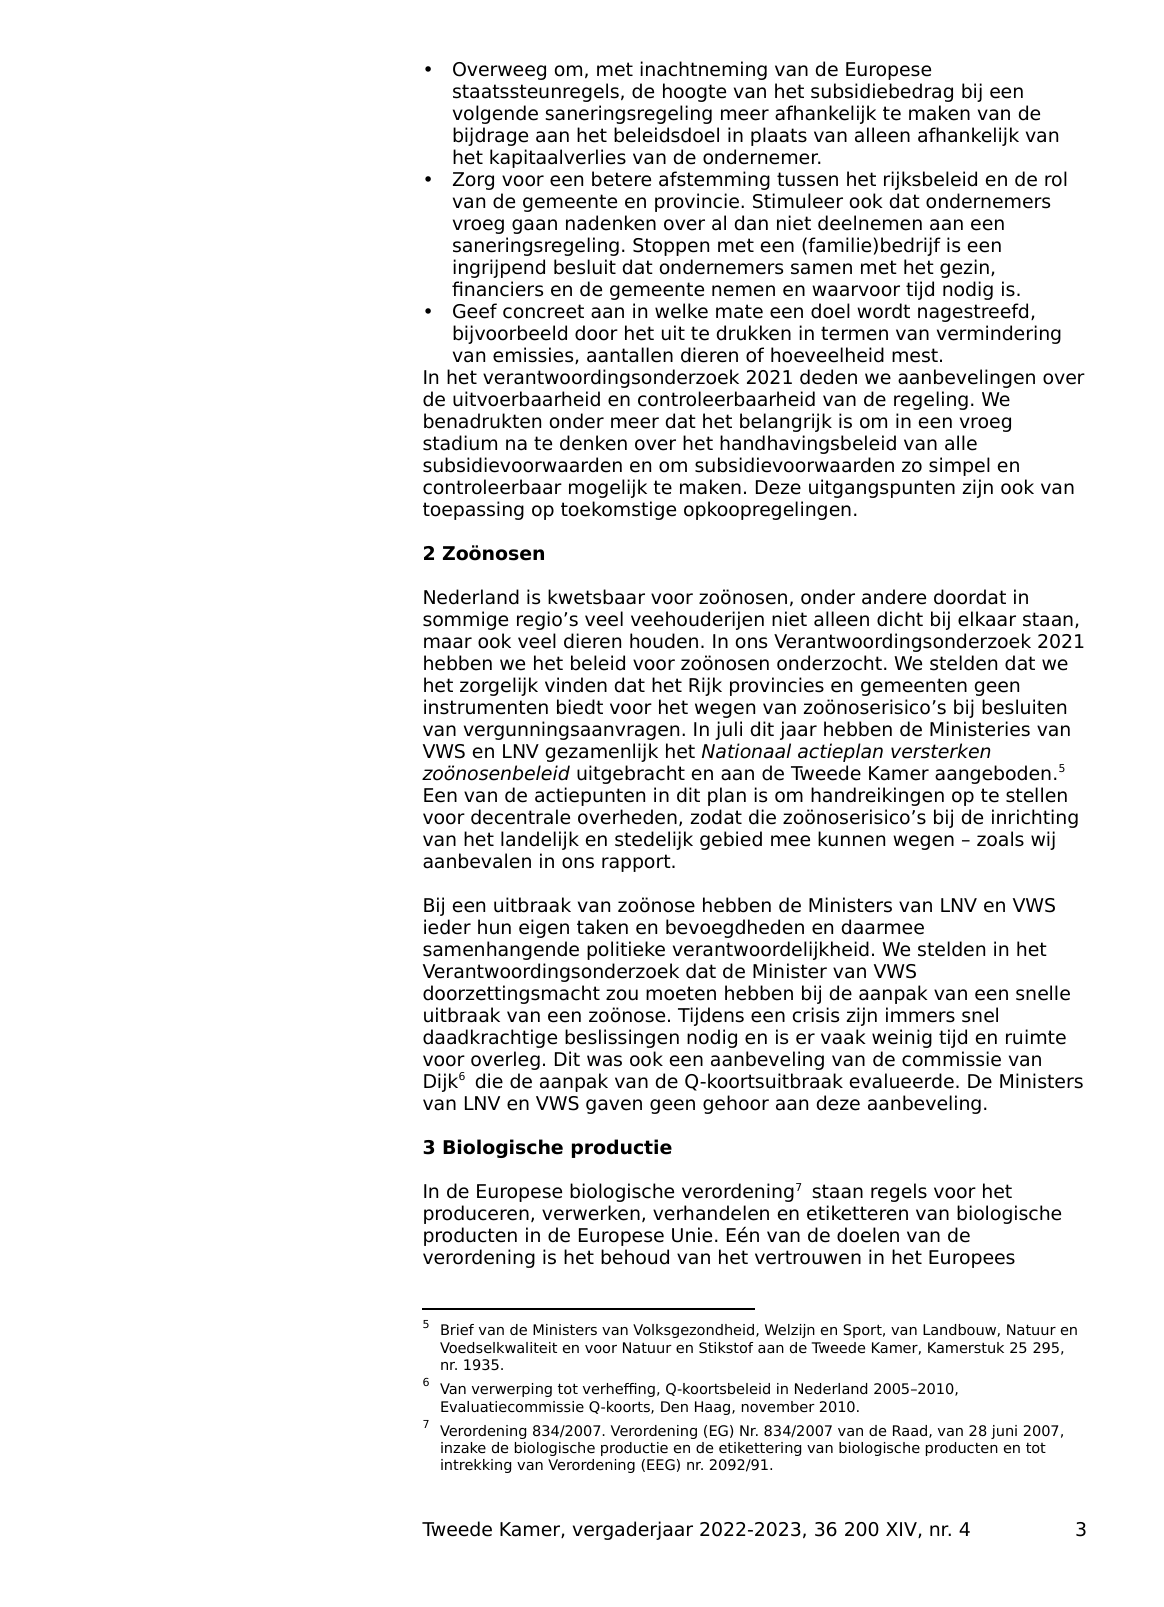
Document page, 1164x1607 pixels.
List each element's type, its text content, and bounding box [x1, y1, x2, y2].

subtitle 3 Biologische productie [422, 1137, 1087, 1159]
text In de Europese biologische verordening staan regels voor het produceren, verwerken, verhandelen en etiketteren van biologische producten in de Europese Unie. Eén van de doelen van de verordening is het behoud van het vertrouwen in het Europees [422, 1181, 1087, 1269]
text • Zorg voor een betere afstemming tussen het rijksbeleid en de rol van de gemeente en provincie. Stimuleer ook dat ondernemers vroeg gaan nadenken over al dan niet deelnemen aan een saneringsregeling. Stoppen met een (familie)bedrijf is een ingrijpend besluit dat ondernemers samen met het gezin, financiers en de gemeente nemen en waarvoor tijd nodig is. [422, 169, 1087, 301]
text Nederland is kwetsbaar voor zoönosen, onder andere doordat in sommige regio’s veel veehouderijen niet alleen dicht bij elkaar staan, maar ook veel dieren houden. In ons Verantwoordingsonderzoek 2021 hebben we het beleid voor zoönosen onderzocht. We stelden dat we het zorgelijk vinden dat het Rijk provincies en gemeenten geen instrumenten biedt voor het wegen van zoönoserisico’s bij besluiten van vergunningsaanvragen. In juli dit jaar hebben de Ministeries van VWS en LNV gezamenlijk het Nationaal actieplan versterken zoönosenbeleid uitgebracht en aan de Tweede Kamer aangeboden. Een van de actiepunten in dit plan is om handreikingen op te stellen voor decentrale overheden, zodat die zoönoserisico’s bij de inrichting van het landelijk en stedelijk gebied mee kunnen wegen – zoals wij aanbevalen in ons rapport. [422, 587, 1087, 873]
text Van verwerping tot verheffing, Q-koortsbeleid in Nederland 2005–2010, Evaluatiecommissie Q-koorts, Den Haag, november 2010. [422, 1377, 1087, 1416]
text Brief van de Ministers van Volksgezondheid, Welzijn en Sport, van Landbouw, Natuur en Voedselkwaliteit en voor Natuur en Stikstof aan de Tweede Kamer, Kamerstuk 25 295, nr. 1935. [422, 1318, 1087, 1374]
text Verordening 834/2007. Verordening (EG) Nr. 834/2007 van de Raad, van 28 juni 2007, inzake de biologische productie en de etikettering van biologische producten en tot intrekking van Verordening (EEG) nr. 2092/91. [422, 1418, 1087, 1474]
text • Geef concreet aan in welke mate een doel wordt nagestreefd, bijvoorbeeld door het uit te drukken in termen van vermindering van emissies, aantallen dieren of hoeveelheid mest. [422, 301, 1087, 367]
text • Overweeg om, met inachtneming van de Europese staatssteunregels, de hoogte van het subsidiebedrag bij een volgende saneringsregeling meer afhankelijk te maken van de bijdrage aan het beleidsdoel in plaats van alleen afhankelijk van het kapitaalverlies van de ondernemer. [422, 59, 1087, 169]
text Bij een uitbraak van zoönose hebben de Ministers van LNV en VWS ieder hun eigen taken en bevoegdheden en daarmee samenhangende politieke verantwoordelijkheid. We stelden in het Verantwoordingsonderzoek dat de Minister van VWS doorzettingsmacht zou moeten hebben bij de aanpak van een snelle uitbraak van een zoönose. Tijdens een crisis zijn immers snel daadkrachtige beslissingen nodig en is er vaak weinig tijd en ruimte voor overleg. Dit was ook een aanbeveling van de commissie van Dijk die de aanpak van de Q-koortsuitbraak evalueerde. De Ministers van LNV en VWS gaven geen gehoor aan deze aanbeveling. [422, 895, 1087, 1115]
subtitle 2 Zoönosen [422, 543, 1087, 565]
text In het verantwoordingsonderzoek 2021 deden we aanbevelingen over de uitvoerbaarheid en controleerbaarheid van de regeling. We benadrukten onder meer dat het belangrijk is om in een vroeg stadium na te denken over het handhavingsbeleid van alle subsidievoorwaarden en om subsidievoorwaarden zo simpel en controleerbaar mogelijk te maken. Deze uitgangspunten zijn ook van toepassing op toekomstige opkoopregelingen. [422, 367, 1087, 521]
